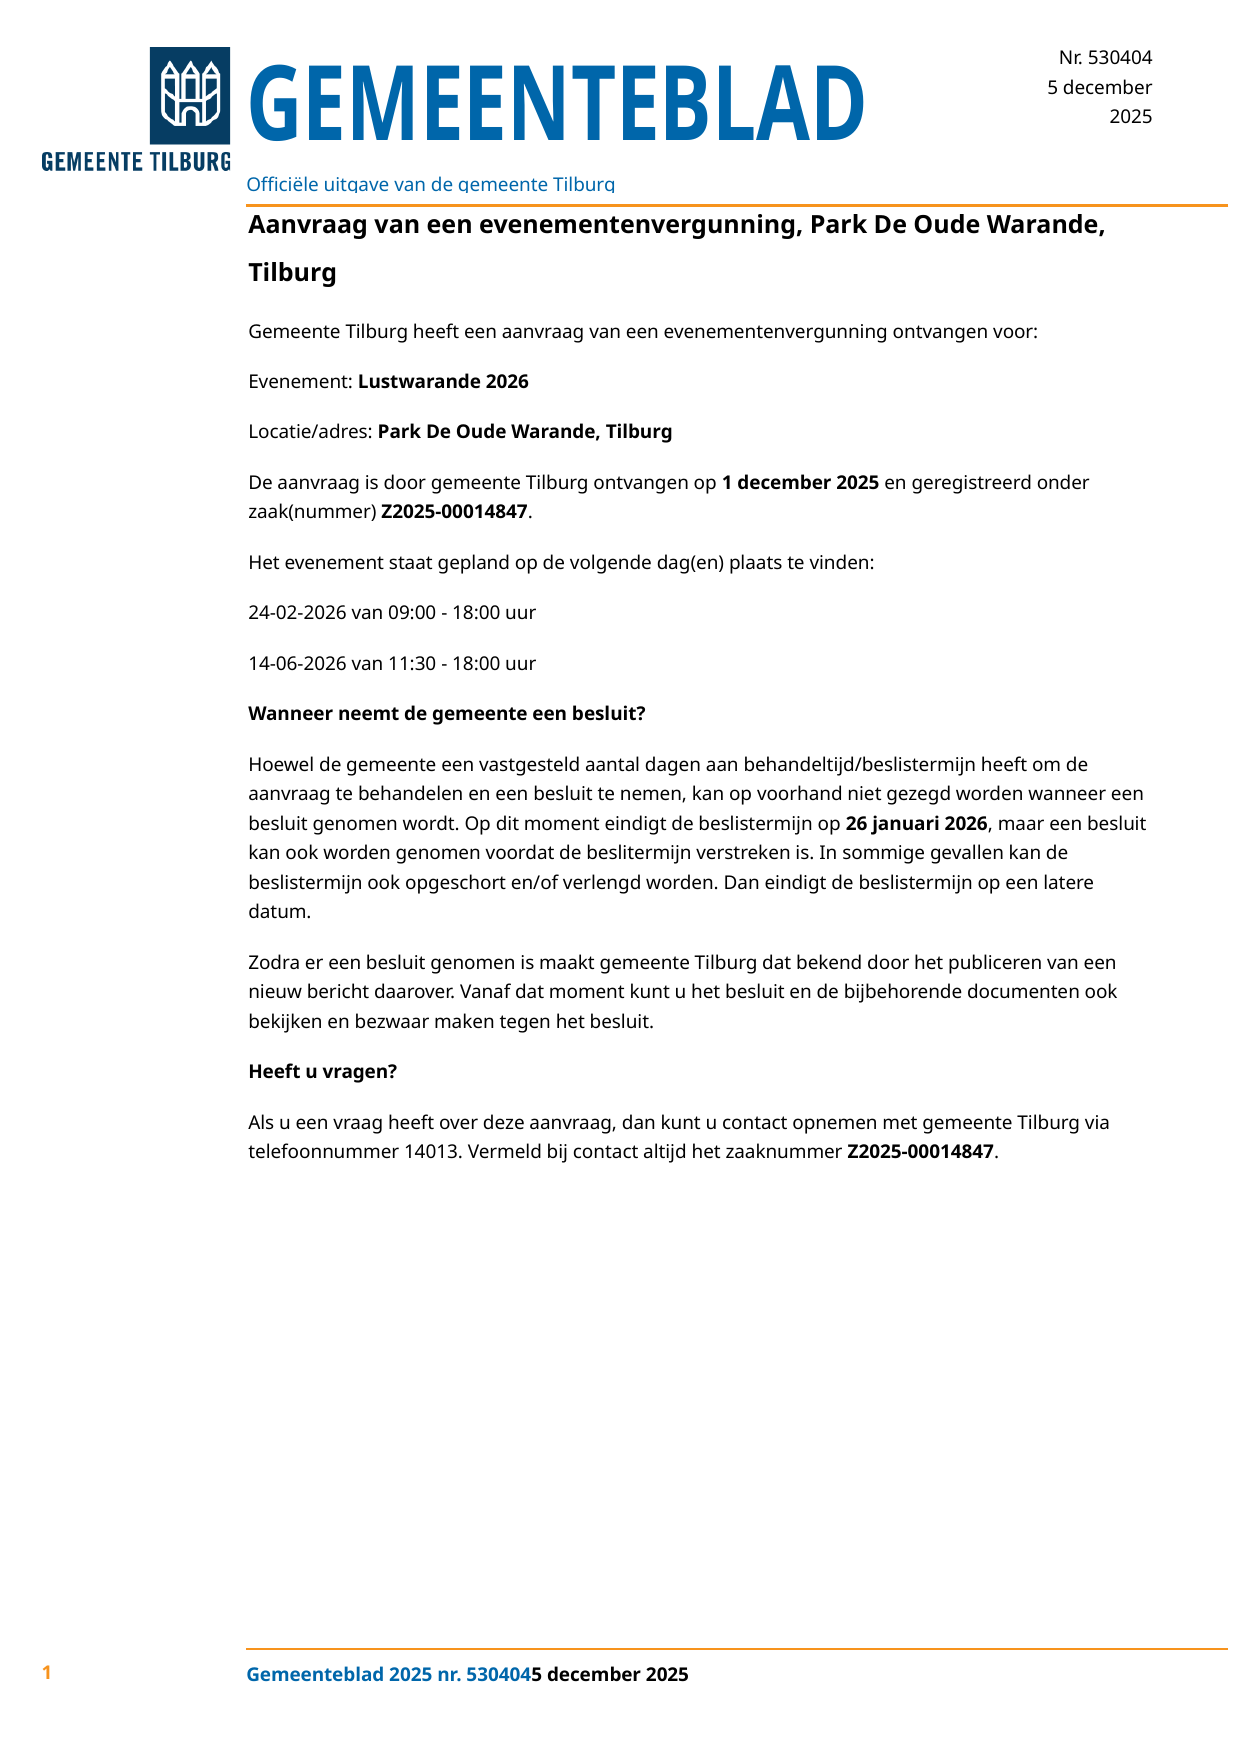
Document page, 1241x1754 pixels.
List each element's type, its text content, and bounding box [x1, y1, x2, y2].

picture [41, 47, 231, 172]
text 24-02-2026 van 09:00 - 18:00 uur [248, 599, 1152, 625]
text Evenement: Lustwarande 2026 [248, 368, 1152, 394]
text Als u een vraag heeft over deze aanvraag, dan kunt u contact opnemen met gemeente Tilburg via telefoonnummer 14013. Vermeld bij contact altijd het zaaknummer Z2025-00014847. [248, 1109, 1152, 1164]
text Wanneer neemt de gemeente een besluit? [248, 700, 1152, 726]
text Hoewel de gemeente een vastgesteld aantal dagen aan behandeltijd/beslistermijn heeft om de aanvraag te behandelen en een besluit te nemen, kan op voorhand niet gezegd worden wanneer een besluit genomen wordt. Op dit moment eindigt de beslistermijn op 26 januari 2026, maar een besluit kan ook worden genomen voordat de beslitermijn verstreken is. In sommige gevallen kan de beslistermijn ook opgeschort en/of verlengd worden. Dan eindigt de beslistermijn op een latere datum. [248, 751, 1152, 924]
text Zodra er een besluit genomen is maakt gemeente Tilburg dat bekend door het publiceren van een nieuw bericht daarover. Vanaf dat moment kunt u het besluit en de bijbehorende documenten ook bekijken en bezwaar maken tegen het besluit. [248, 949, 1152, 1034]
text Aanvraag van een evenementenvergunning, Park De Oude Warande, Tilburg [248, 207, 1152, 288]
text Het evenement staat gepland op de volgende dag(en) plaats te vinden: [248, 549, 1152, 575]
text Locatie/adres: Park De Oude Warande, Tilburg [248, 419, 1152, 444]
text De aanvraag is door gemeente Tilburg ontvangen op 1 december 2025 en geregistreerd onder zaak(nummer) Z2025-00014847. [248, 469, 1152, 524]
text Gemeente Tilburg heeft een aanvraag van een evenementenvergunning ontvangen voor: [248, 318, 1152, 344]
text Heeft u vragen? [248, 1059, 1152, 1084]
text 14-06-2026 van 11:30 - 18:00 uur [248, 650, 1152, 676]
